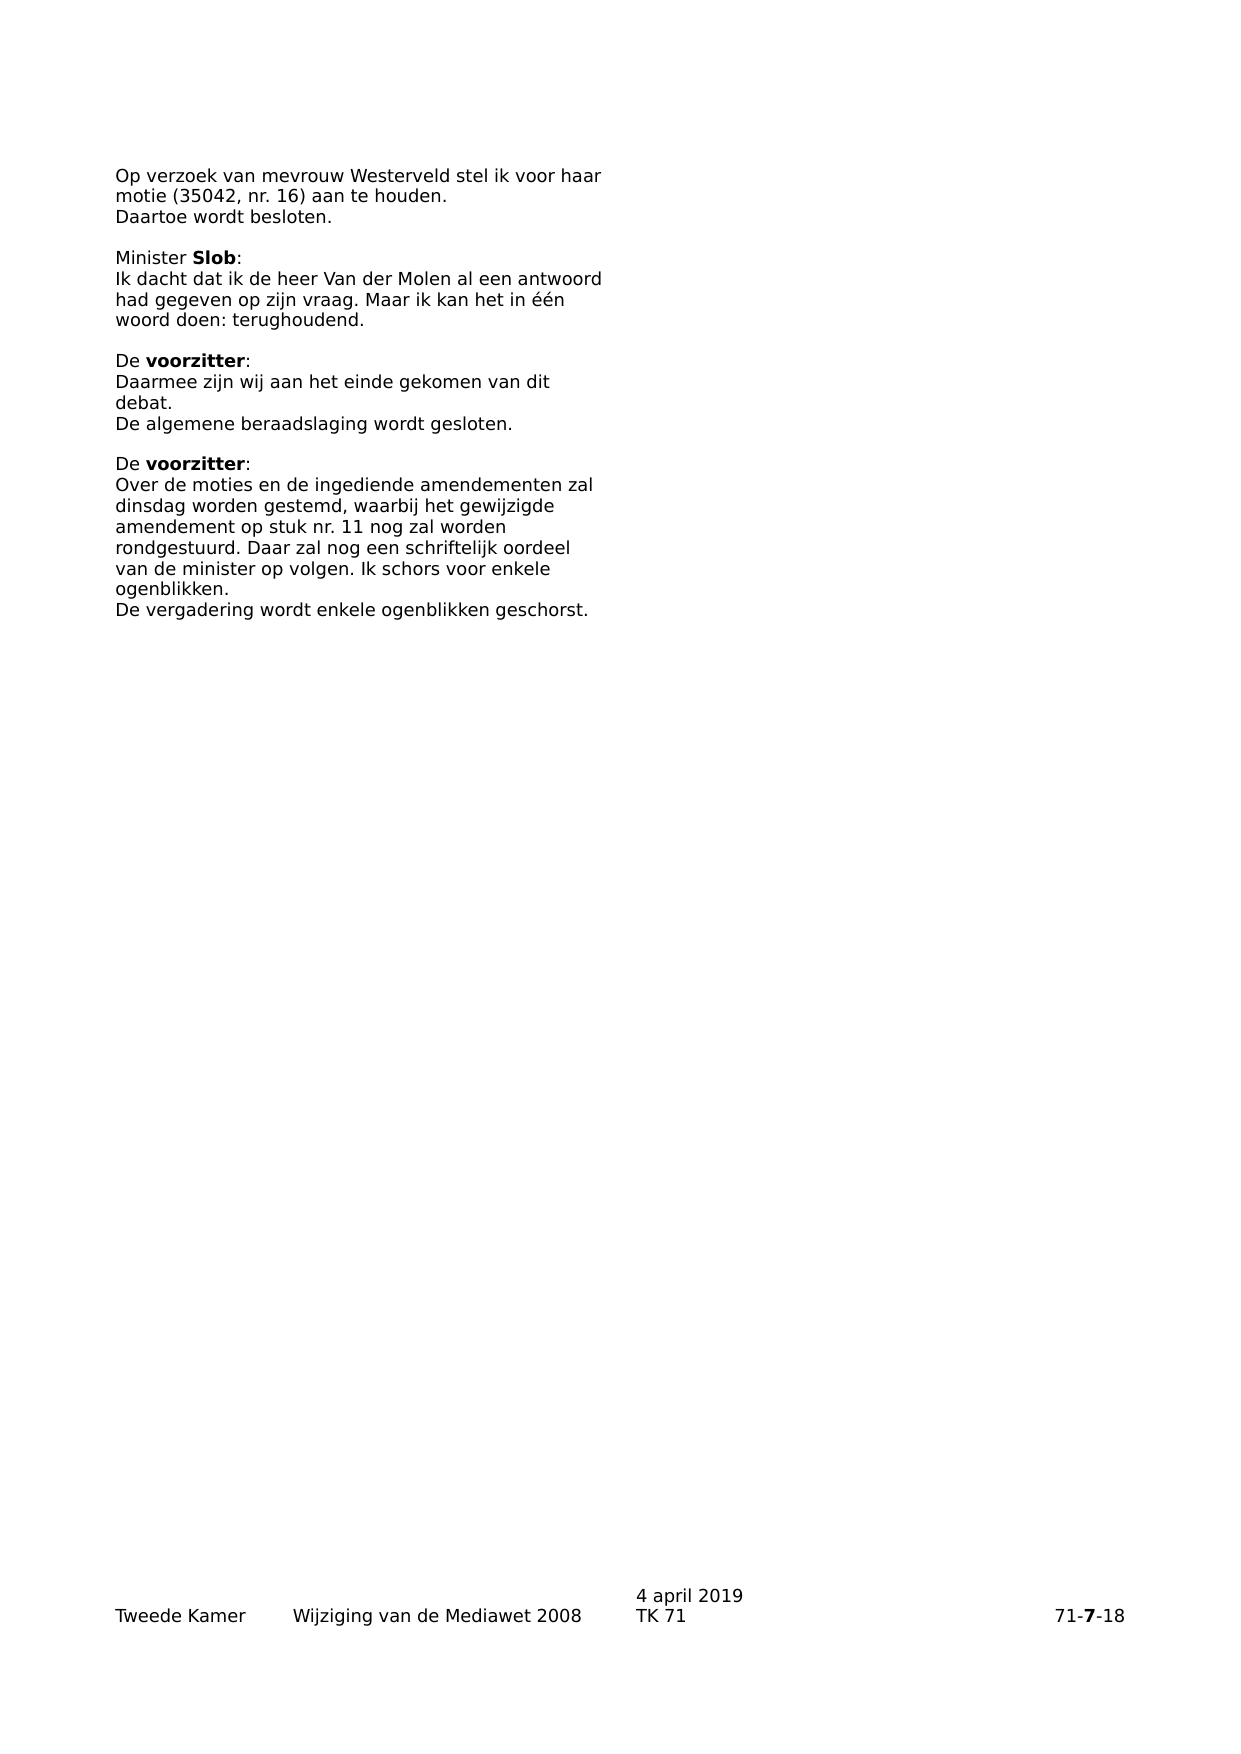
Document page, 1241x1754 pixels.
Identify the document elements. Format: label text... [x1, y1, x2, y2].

text Over de moties en de ingediende amendementen zal dinsdag worden gestemd, waarbij het gewijzigde amendement op stuk nr. 11 nog zal worden rondgestuurd. Daar zal nog een schriftelijk oordeel van de minister op volgen. Ik schors voor enkele ogenblikken. [115, 475, 605, 600]
text De voorzitter: [115, 351, 605, 372]
text De vergadering wordt enkele ogenblikken geschorst. [115, 600, 605, 621]
text Daartoe wordt besloten. [115, 207, 605, 228]
text Minister Slob: [115, 248, 605, 268]
text Ik dacht dat ik de heer Van der Molen al een antwoord had gegeven op zijn vraag. Maar ik kan het in één woord doen: terughoudend. [115, 268, 605, 331]
text Op verzoek van mevrouw Westerveld stel ik voor haar motie (35042, nr. 16) aan te houden. [115, 165, 605, 207]
text De voorzitter: [115, 454, 605, 475]
text Daarmee zijn wij aan het einde gekomen van dit debat. [115, 372, 605, 413]
text De algemene beraadslaging wordt gesloten. [115, 413, 605, 434]
